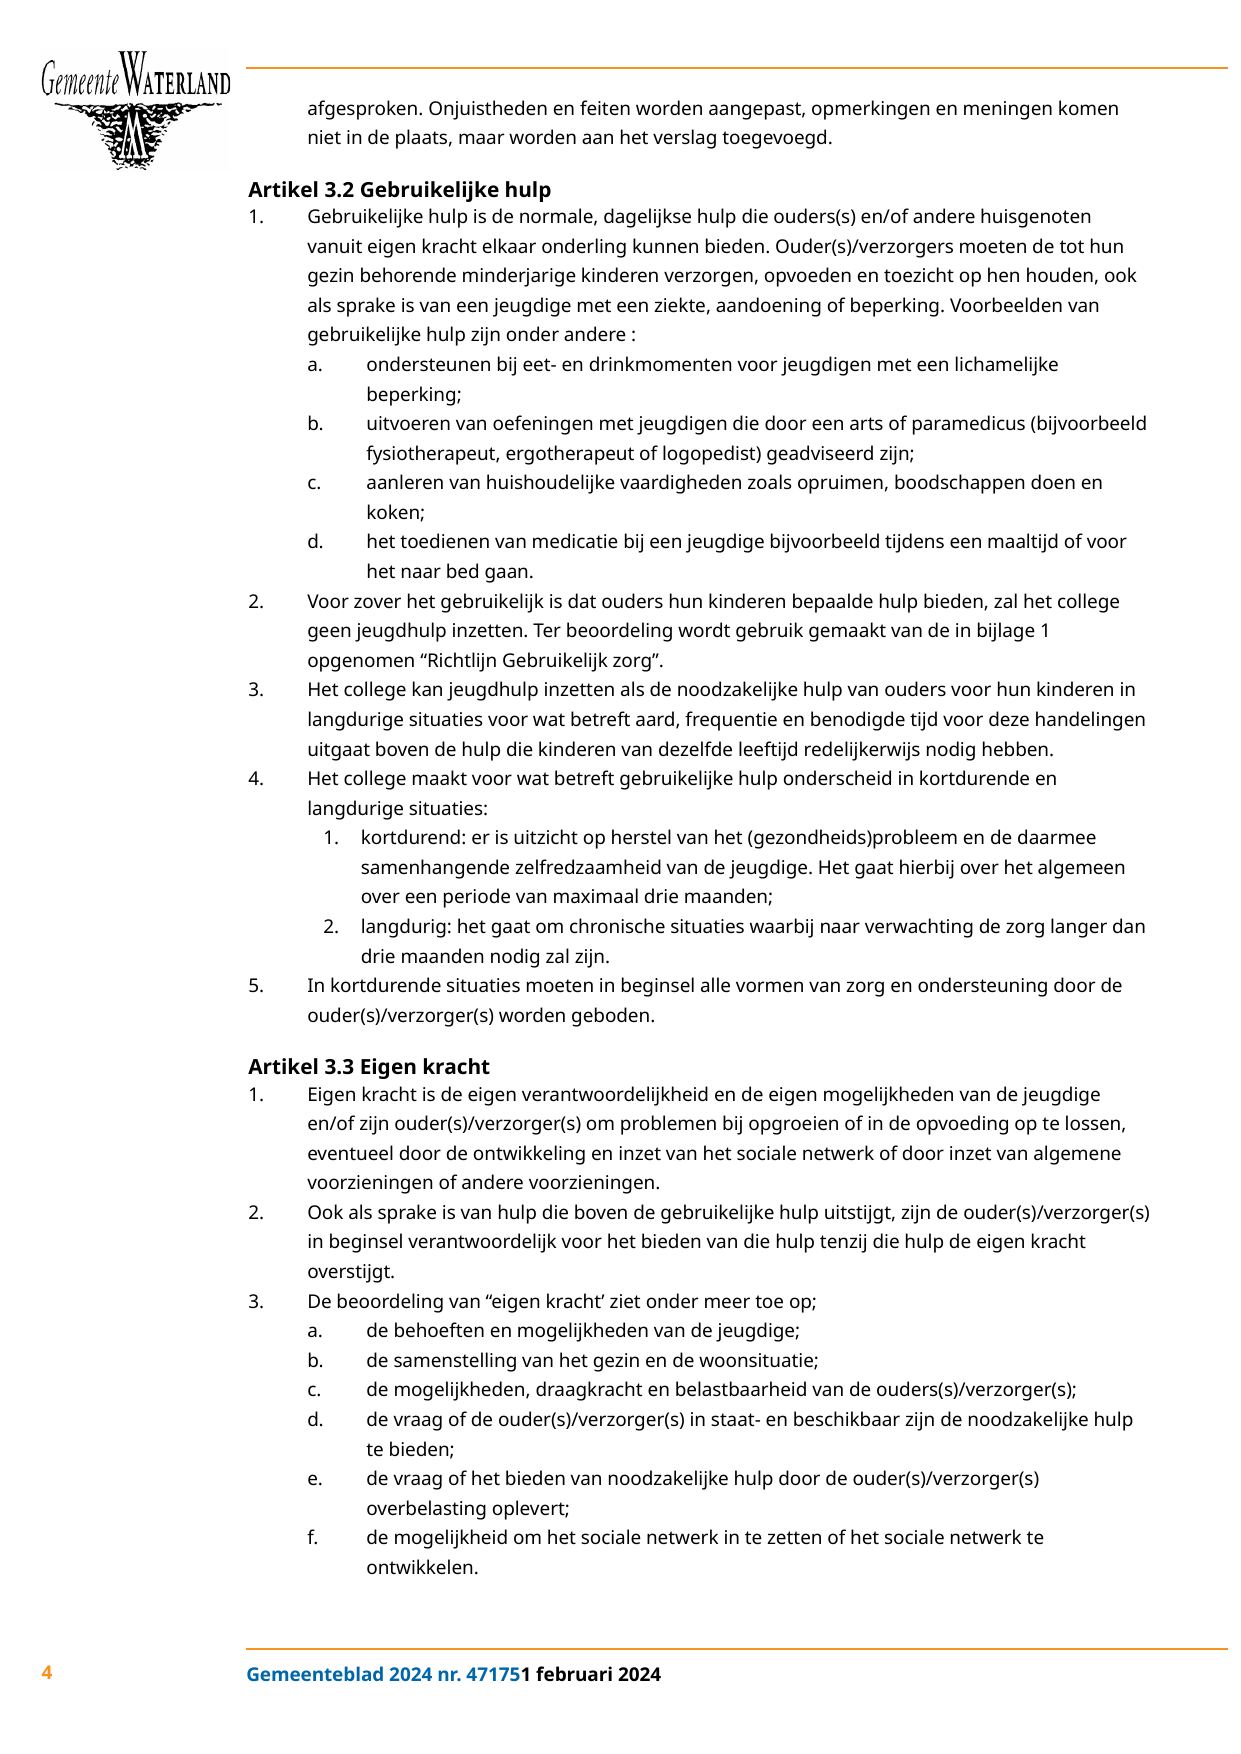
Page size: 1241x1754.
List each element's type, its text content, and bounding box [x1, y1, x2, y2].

list uitvoeren van oefeningen met jeugdigen die door een arts of paramedicus (bijvoorbeeld fysiotherapeut, ergotherapeut of logopedist) geadviseerd zijn; [307, 410, 1152, 466]
text Artikel 3.3 Eigen kracht [248, 1052, 1152, 1081]
list Eigen kracht is de eigen verantwoordelijkheid en de eigen mogelijkheden van de jeugdige en/of zijn ouder(s)/verzorger(s) om problemen bij opgroeien of in de opvoeding op te lossen, eventueel door de ontwikkeling en inzet van het sociale netwerk of door inzet van algemene voorzieningen of andere voorzieningen. [248, 1081, 1152, 1195]
list kortdurend: er is uitzicht op herstel van het (gezondheids)probleem en de daarmee samenhangende zelfredzaamheid van de jeugdige. Het gaat hierbij over het algemeen over een periode van maximaal drie maanden; [323, 824, 1152, 909]
list De beoordeling van “eigen kracht’ ziet onder meer toe op; [248, 1288, 1152, 1314]
list de samenstelling van het gezin en de woonsituatie; [307, 1347, 1152, 1373]
list afgesproken. Onjuistheden en feiten worden aangepast, opmerkingen en meningen komen niet in de plaats, maar worden aan het verslag toegevoegd. [248, 95, 1152, 150]
list Gebruikelijke hulp is de normale, dagelijkse hulp die ouders(s) en/of andere huisgenoten vanuit eigen kracht elkaar onderling kunnen bieden. Ouder(s)/verzorgers moeten de tot hun gezin behorende minderjarige kinderen verzorgen, opvoeden en toezicht op hen houden, ook als sprake is van een jeugdige met een ziekte, aandoening of beperking. Voorbeelden van gebruikelijke hulp zijn onder andere : [248, 203, 1152, 347]
list de mogelijkheden, draagkracht en belastbaarheid van de ouders(s)/verzorger(s); [307, 1377, 1152, 1402]
list aanleren van huishoudelijke vaardigheden zoals opruimen, boodschappen doen en koken; [307, 469, 1152, 525]
list ondersteunen bij eet- en drinkmomenten voor jeugdigen met een lichamelijke beperking; [307, 351, 1152, 406]
list Voor zover het gebruikelijk is dat ouders hun kinderen bepaalde hulp bieden, zal het college geen jeugdhulp inzetten. Ter beoordeling wordt gebruik gemaakt van de in bijlage 1 opgenomen “Richtlijn Gebruikelijk zorg”. [248, 588, 1152, 673]
list In kortdurende situaties moeten in beginsel alle vormen van zorg en ondersteuning door de ouder(s)/verzorger(s) worden geboden. [248, 972, 1152, 1028]
text Artikel 3.2 Gebruikelijke hulp [248, 175, 1152, 203]
list langdurig: het gaat om chronische situaties waarbij naar verwachting de zorg langer dan drie maanden nodig zal zijn. [323, 913, 1152, 968]
list het toedienen van medicatie bij een jeugdige bijvoorbeeld tijdens een maaltijd of voor het naar bed gaan. [307, 529, 1152, 584]
list de vraag of de ouder(s)/verzorger(s) in staat- en beschikbaar zijn de noodzakelijke hulp te bieden; [307, 1406, 1152, 1462]
list de vraag of het bieden van noodzakelijke hulp door de ouder(s)/verzorger(s) overbelasting oplevert; [307, 1465, 1152, 1521]
picture [41, 47, 231, 172]
list de behoeften en mogelijkheden van de jeugdige; [307, 1317, 1152, 1343]
list de mogelijkheid om het sociale netwerk in te zetten of het sociale netwerk te ontwikkelen. [307, 1524, 1152, 1580]
list Het college maakt voor wat betreft gebruikelijke hulp onderscheid in kortdurende en langdurige situaties: [248, 765, 1152, 821]
list Ook als sprake is van hulp die boven de gebruikelijke hulp uitstijgt, zijn de ouder(s)/verzorger(s) in beginsel verantwoordelijk voor het bieden van die hulp tenzij die hulp de eigen kracht overstijgt. [248, 1199, 1152, 1284]
list Het college kan jeugdhulp inzetten als de noodzakelijke hulp van ouders voor hun kinderen in langdurige situaties voor wat betreft aard, frequentie en benodigde tijd voor deze handelingen uitgaat boven de hulp die kinderen van dezelfde leeftijd redelijkerwijs nodig hebben. [248, 677, 1152, 761]
